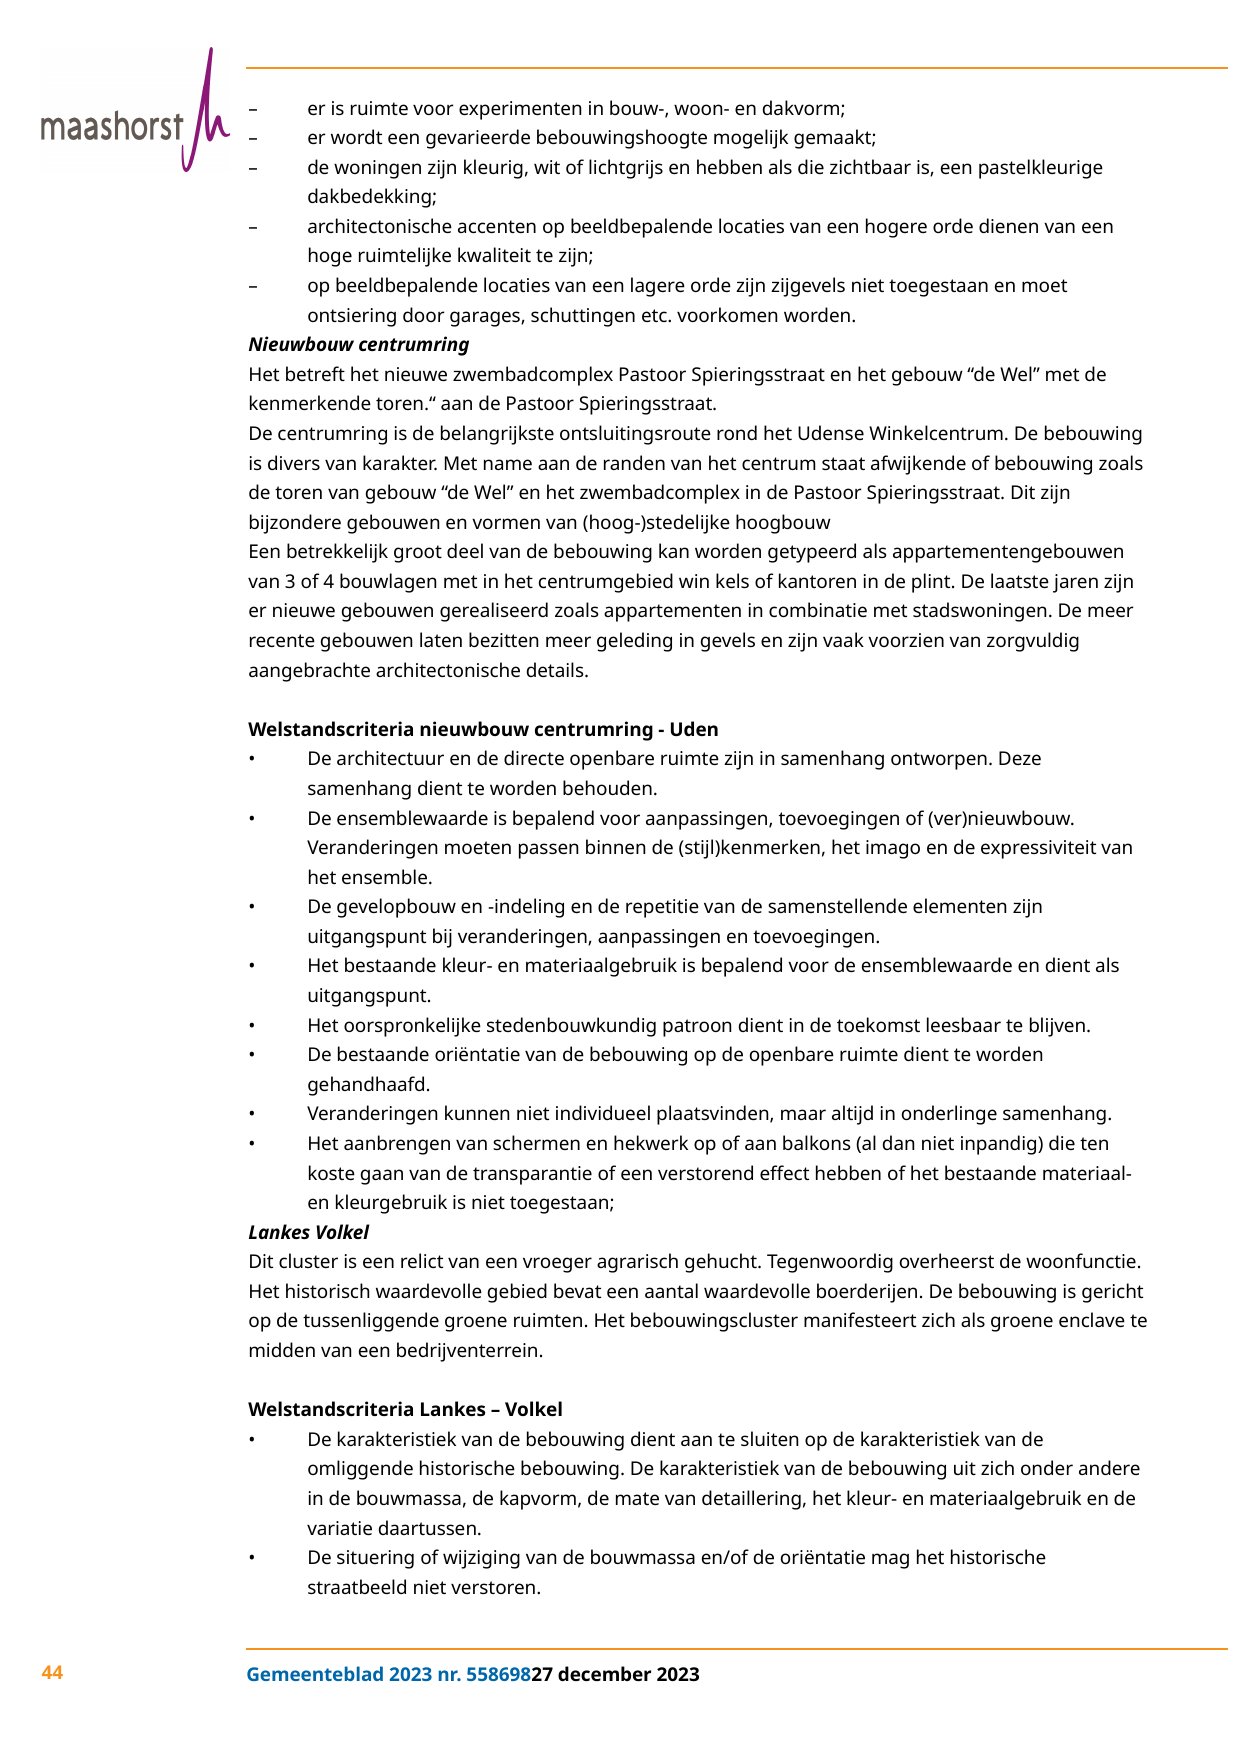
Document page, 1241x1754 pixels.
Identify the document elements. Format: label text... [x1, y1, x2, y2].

text Welstandscriteria nieuwbouw centrumring - Uden [248, 716, 1152, 742]
list de woningen zijn kleurig, wit of lichtgrijs en hebben als die zichtbaar is, een pastelkleurige dakbedekking; [248, 154, 1152, 209]
list er is ruimte voor experimenten in bouw-, woon- en dakvorm; [248, 95, 1152, 121]
list Het aanbrengen van schermen en hekwerk op of aan balkons (al dan niet inpandig) die ten koste gaan van de transparantie of een verstorend effect hebben of het bestaande materiaal- en kleurgebruik is niet toegestaan; [248, 1130, 1152, 1215]
text Het betreft het nieuwe zwembadcomplex Pastoor Spieringsstraat en het gebouw “de Wel” met de kenmerkende toren.“ aan de Pastoor Spieringsstraat. [248, 361, 1152, 416]
text De centrumring is de belangrijkste ontsluitingsroute rond het Udense Winkelcentrum. De bebouwing is divers van karakter. Met name aan de randen van het centrum staat afwijkende of bebouwing zoals de toren van gebouw “de Wel” en het zwembadcomplex in de Pastoor Spieringsstraat. Dit zijn bijzondere gebouwen en vormen van (hoog-)stedelijke hoogbouw [248, 420, 1152, 535]
list De karakteristiek van de bebouwing dient aan te sluiten op de karakteristiek van de omliggende historische bebouwing. De karakteristiek van de bebouwing uit zich onder andere in de bouwmassa, de kapvorm, de mate van detaillering, het kleur- en materiaalgebruik en de variatie daartussen. [248, 1426, 1152, 1541]
text Lankes Volkel [248, 1219, 1152, 1245]
list De bestaande oriëntatie van de bebouwing op de openbare ruimte dient te worden gehandhaafd. [248, 1041, 1152, 1097]
list Het oorspronkelijke stedenbouwkundig patroon dient in de toekomst leesbaar te blijven. [248, 1012, 1152, 1038]
list architectonische accenten op beeldbepalende locaties van een hogere orde dienen van een hoge ruimtelijke kwaliteit te zijn; [248, 213, 1152, 268]
text Nieuwbouw centrumring [248, 331, 1152, 357]
text Dit cluster is een relict van een vroeger agrarisch gehucht. Tegenwoordig overheerst de woonfunctie. Het historisch waardevolle gebied bevat een aantal waardevolle boerderijen. De bebouwing is gericht op de tussenliggende groene ruimten. Het bebouwingscluster manifesteert zich als groene enclave te midden van een bedrijventerrein. [248, 1248, 1152, 1363]
list De situering of wijziging van de bouwmassa en/of de oriëntatie mag het historische straatbeeld niet verstoren. [248, 1544, 1152, 1600]
list De architectuur en de directe openbare ruimte zijn in samenhang ontworpen. Deze samenhang dient te worden behouden. [248, 746, 1152, 801]
list er wordt een gevarieerde bebouwingshoogte mogelijk gemaakt; [248, 124, 1152, 150]
list op beeldbepalende locaties van een lagere orde zijn zijgevels niet toegestaan en moet ontsiering door garages, schuttingen etc. voorkomen worden. [248, 272, 1152, 328]
text Welstandscriteria Lankes – Volkel [248, 1396, 1152, 1422]
list Veranderingen kunnen niet individueel plaatsvinden, maar altijd in onderlinge samenhang. [248, 1101, 1152, 1126]
text Een betrekkelijk groot deel van de bebouwing kan worden getypeerd als appartementengebouwen van 3 of 4 bouwlagen met in het centrumgebied win kels of kantoren in de plint. De laatste jaren zijn er nieuwe gebouwen gerealiseerd zoals appartementen in combinatie met stadswoningen. De meer recente gebouwen laten bezitten meer geleding in gevels en zijn vaak voorzien van zorgvuldig aangebrachte architectonische details. [248, 538, 1152, 683]
list De gevelopbouw en -indeling en de repetitie van de samenstellende elementen zijn uitgangspunt bij veranderingen, aanpassingen en toevoegingen. [248, 893, 1152, 949]
list Het bestaande kleur- en materiaalgebruik is bepalend voor de ensemblewaarde en dient als uitgangspunt. [248, 953, 1152, 1008]
list De ensemblewaarde is bepalend voor aanpassingen, toevoegingen of (ver)nieuwbouw. Veranderingen moeten passen binnen de (stijl)kenmerken, het imago en de expressiviteit van het ensemble. [248, 805, 1152, 890]
picture [41, 47, 231, 172]
